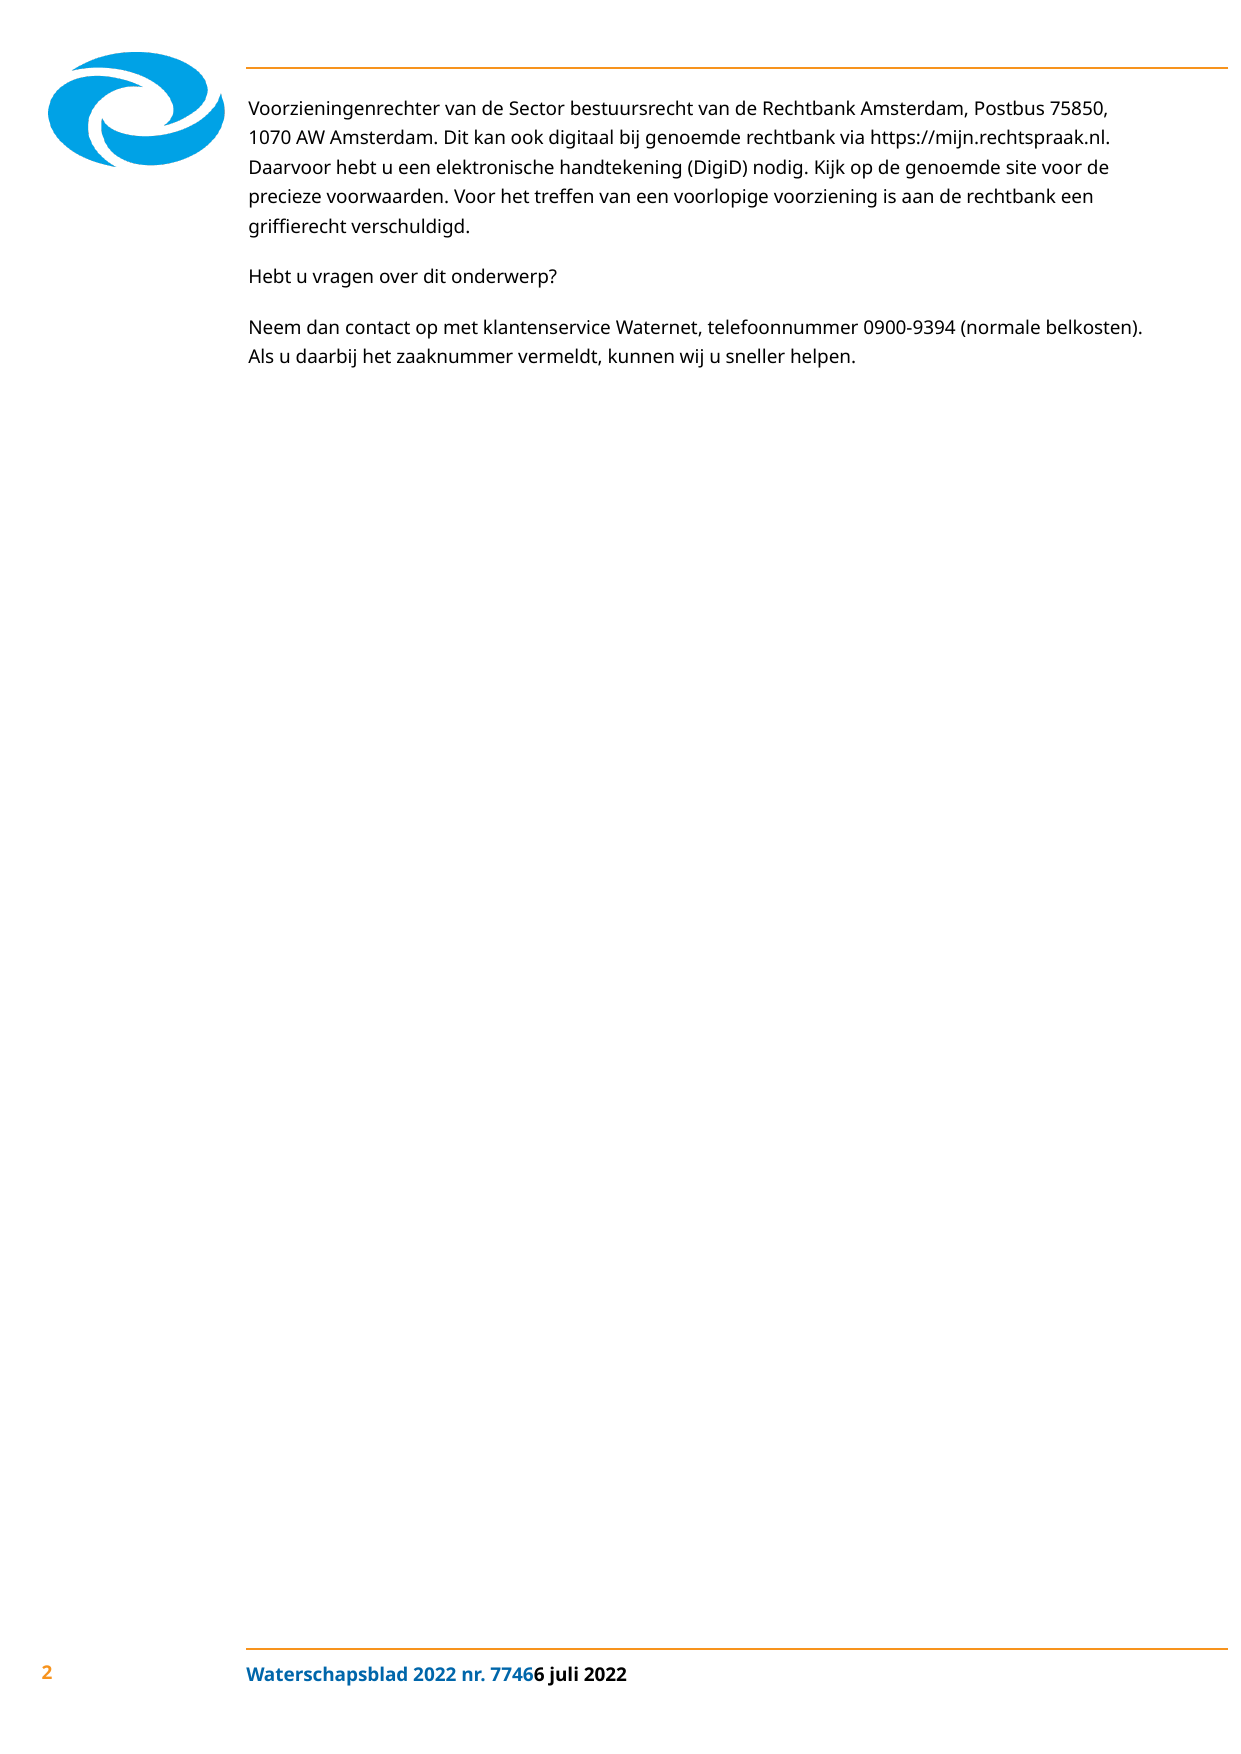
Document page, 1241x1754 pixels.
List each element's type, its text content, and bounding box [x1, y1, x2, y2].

text Hebt u vragen over dit onderwerp? [248, 263, 1152, 289]
text Voorzieningenrechter van de Sector bestuursrecht van de Rechtbank Amsterdam, Postbus 75850, 1070 AW Amsterdam. Dit kan ook digitaal bij genoemde rechtbank via https://mijn.rechtspraak.nl. Daarvoor hebt u een elektronische handtekening (DigiD) nodig. Kijk op de genoemde site voor de precieze voorwaarden. Voor het treffen van een voorlopige voorziening is aan de rechtbank een griffierecht verschuldigd. [248, 95, 1152, 239]
text Neem dan contact op met klantenservice Waternet, telefoonnummer 0900-9394 (normale belkosten). Als u daarbij het zaaknummer vermeldt, kunnen wij u sneller helpen. [248, 314, 1152, 369]
picture [41, 47, 231, 172]
